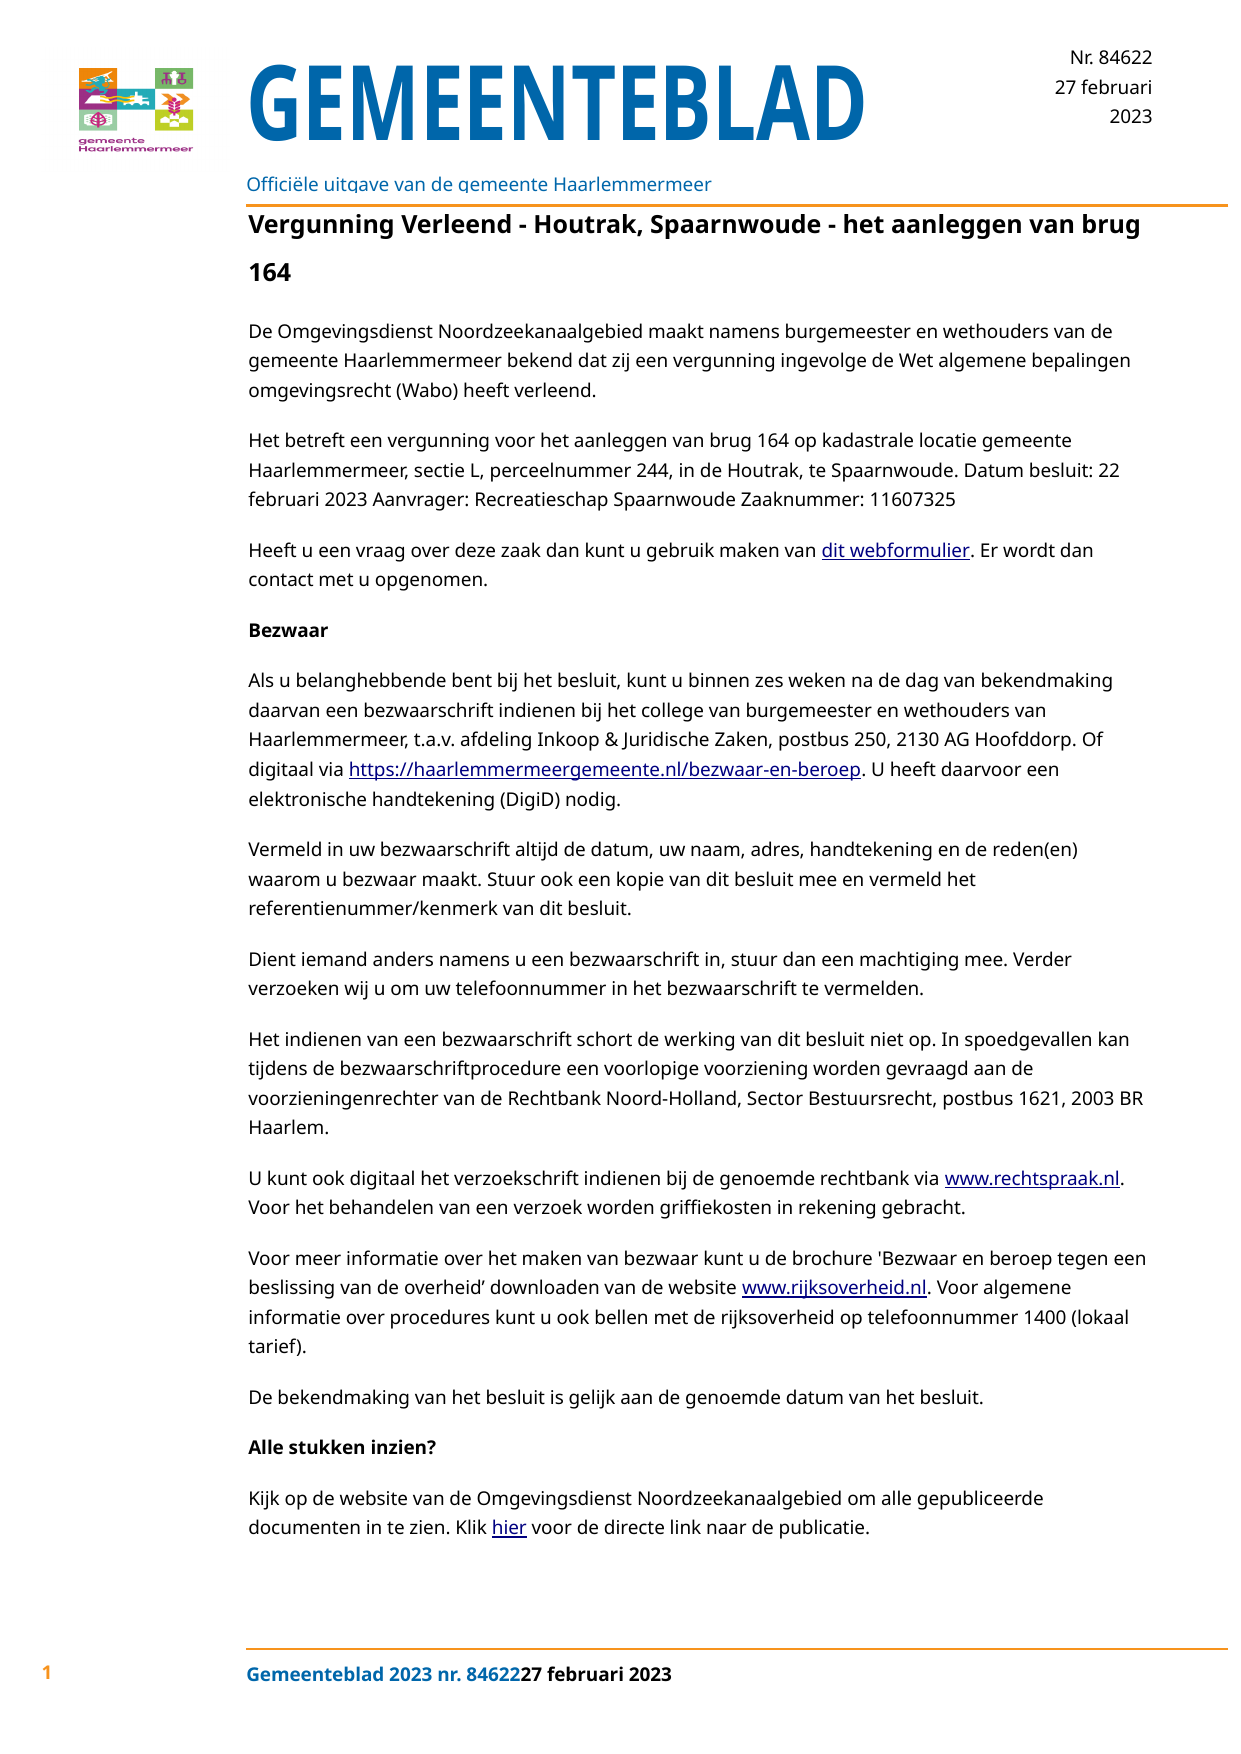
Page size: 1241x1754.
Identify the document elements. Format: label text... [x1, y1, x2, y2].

text Alle stukken inzien? [248, 1434, 1152, 1460]
text Het betreft een vergunning voor het aanleggen van brug 164 op kadastrale locatie gemeente Haarlemmermeer, sectie L, perceelnummer 244, in de Houtrak, te Spaarnwoude. Datum besluit: 22 februari 2023 Aanvrager: Recreatieschap Spaarnwoude Zaaknummer: 11607325 [248, 427, 1152, 512]
text Voor meer informatie over het maken van bezwaar kunt u de brochure 'Bezwaar en beroep tegen een beslissing van de overheid’ downloaden van de website www.rijksoverheid.nl. Voor algemene informatie over procedures kunt u ook bellen met de rijksoverheid op telefoonnummer 1400 (lokaal tarief). [248, 1245, 1152, 1359]
text U kunt ook digitaal het verzoekschrift indienen bij de genoemde rechtbank via www.rechtspraak.nl. Voor het behandelen van een verzoek worden griffiekosten in rekening gebracht. [248, 1165, 1152, 1220]
text Bezwaar [248, 617, 1152, 643]
text Vermeld in uw bezwaarschrift altijd de datum, uw naam, adres, handtekening en de reden(en) waarom u bezwaar maakt. Stuur ook een kopie van dit besluit mee en vermeld het referentienummer/kenmerk van dit besluit. [248, 836, 1152, 921]
text De bekendmaking van het besluit is gelijk aan de genoemde datum van het besluit. [248, 1384, 1152, 1410]
text Dient iemand anders namens u een bezwaarschrift in, stuur dan een machtiging mee. Verder verzoeken wij u om uw telefoonnummer in het bezwaarschrift te vermelden. [248, 946, 1152, 1001]
text De Omgevingsdienst Noordzeekanaalgebied maakt namens burgemeester en wethouders van de gemeente Haarlemmermeer bekend dat zij een vergunning ingevolge de Wet algemene bepalingen omgevingsrecht (Wabo) heeft verleend. [248, 318, 1152, 403]
text Als u belanghebbende bent bij het besluit, kunt u binnen zes weken na de dag van bekendmaking daarvan een bezwaarschrift indienen bij het college van burgemeester en wethouders van Haarlemmermeer, t.a.v. afdeling Inkoop & Juridische Zaken, postbus 250, 2130 AG Hoofddorp. Of digitaal via https://haarlemmermeergemeente.nl/bezwaar-en-beroep. U heeft daarvoor een elektronische handtekening (DigiD) nodig. [248, 667, 1152, 812]
text Het indienen van een bezwaarschrift schort de werking van dit besluit niet op. In spoedgevallen kan tijdens de bezwaarschriftprocedure een voorlopige voorziening worden gevraagd aan de voorzieningenrechter van de Rechtbank Noord-Holland, Sector Bestuursrecht, postbus 1621, 2003 BR Haarlem. [248, 1026, 1152, 1140]
picture [41, 47, 231, 172]
text Heeft u een vraag over deze zaak dan kunt u gebruik maken van dit webformulier. Er wordt dan contact met u opgenomen. [248, 537, 1152, 592]
text Vergunning Verleend - Houtrak, Spaarnwoude - het aanleggen van brug 164 [248, 207, 1152, 288]
text Kijk op de website van de Omgevingsdienst Noordzeekanaalgebied om alle gepubliceerde documenten in te zien. Klik hier voor de directe link naar de publicatie. [248, 1485, 1152, 1540]
